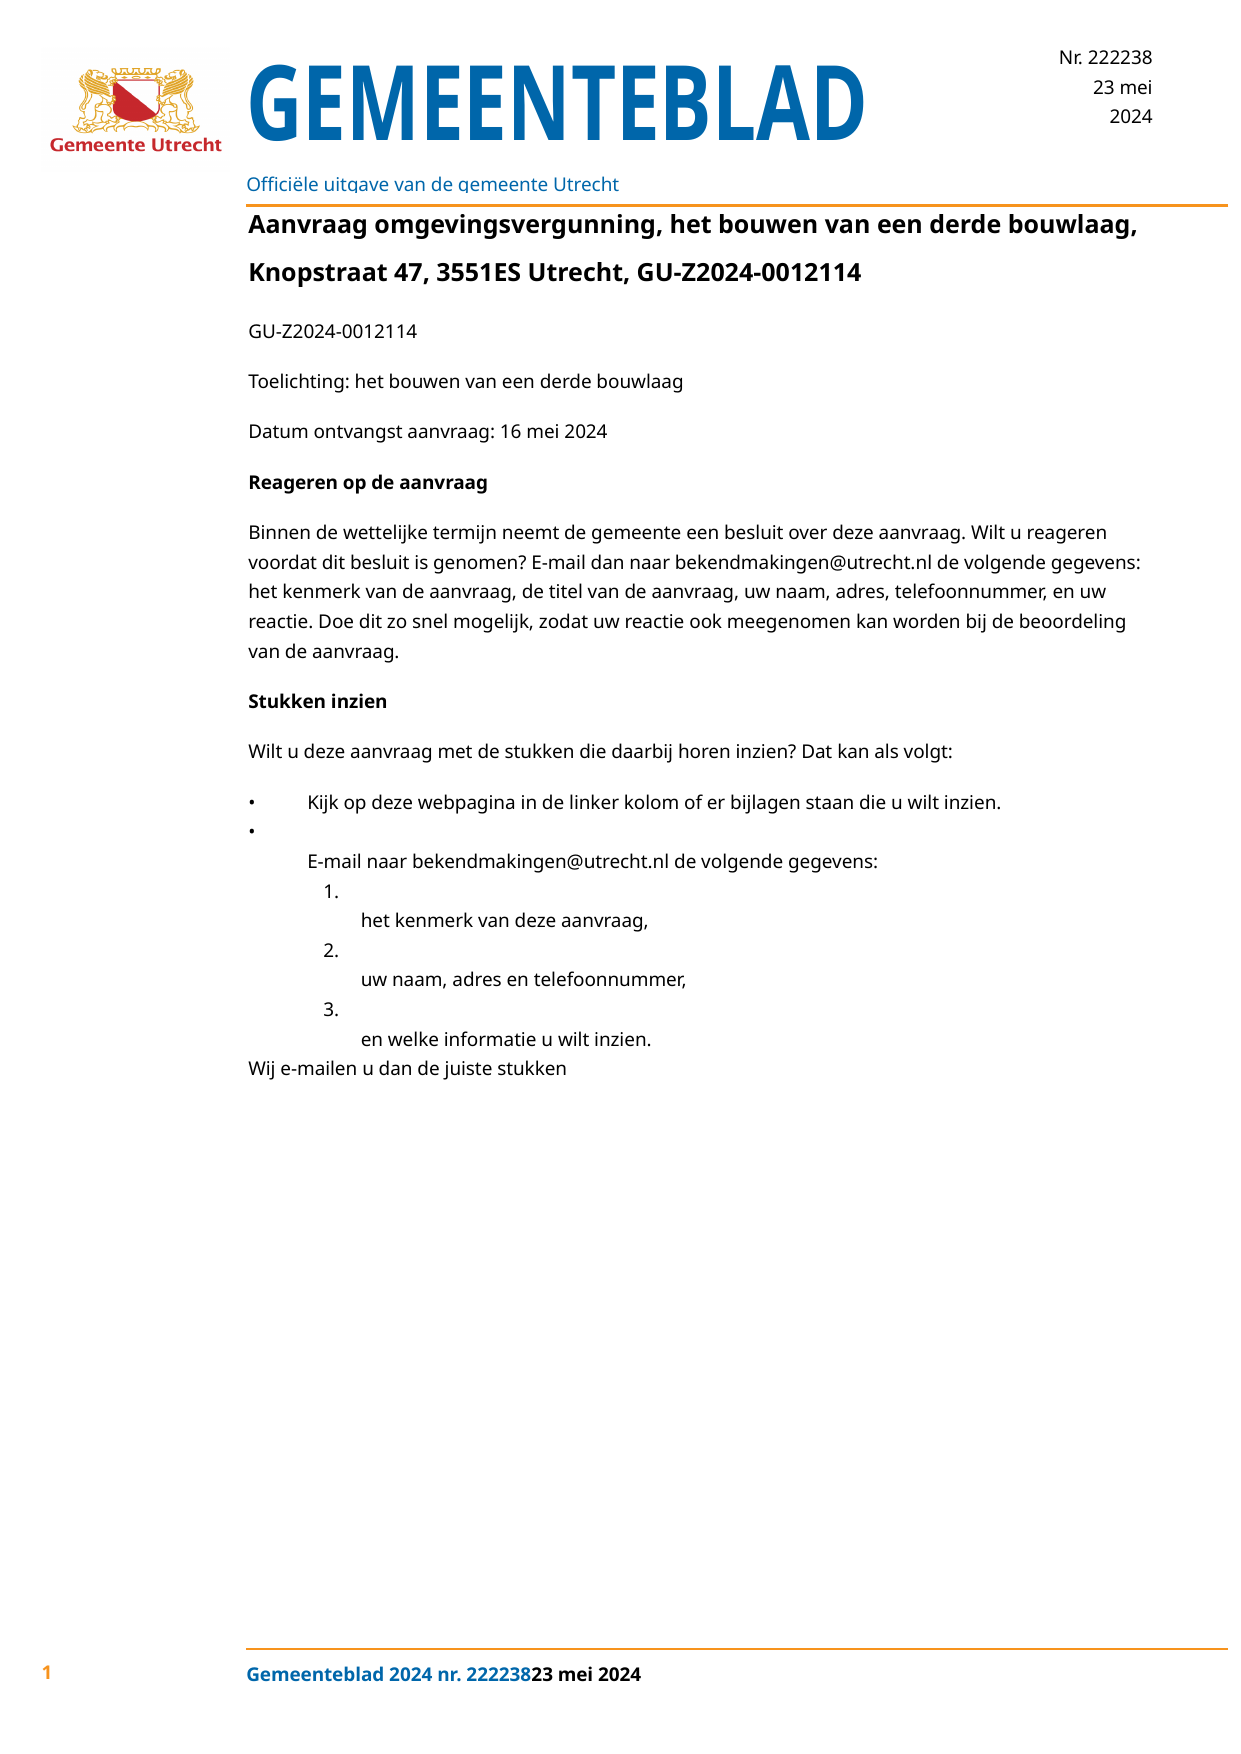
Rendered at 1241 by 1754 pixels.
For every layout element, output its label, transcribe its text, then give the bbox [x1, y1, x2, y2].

text Binnen de wettelijke termijn neemt de gemeente een besluit over deze aanvraag. Wilt u reageren voordat dit besluit is genomen? E-mail dan naar bekendmakingen@utrecht.nl de volgende gegevens: het kenmerk van de aanvraag, de titel van de aanvraag, uw naam, adres, telefoonnummer, en uw reactie. Doe dit zo snel mogelijk, zodat uw reactie ook meegenomen kan worden bij de beoordeling van de aanvraag. [248, 519, 1152, 664]
list het kenmerk van deze aanvraag, [323, 907, 1152, 933]
text Datum ontvangst aanvraag: 16 mei 2024 [248, 419, 1152, 444]
list Kijk op deze webpagina in de linker kolom of er bijlagen staan die u wilt inzien. [248, 789, 1152, 815]
text Toelichting: het bouwen van een derde bouwlaag [248, 368, 1152, 394]
text Stukken inzien [248, 688, 1152, 714]
text GU-Z2024-0012114 [248, 318, 1152, 344]
text Wilt u deze aanvraag met de stukken die daarbij horen inzien? Dat kan als volgt: [248, 739, 1152, 764]
list E-mail naar bekendmakingen@utrecht.nl de volgende gegevens: [248, 848, 1152, 874]
picture [41, 47, 231, 172]
text Aanvraag omgevingsvergunning, het bouwen van een derde bouwlaag, Knopstraat 47, 3551ES Utrecht, GU-Z2024-0012114 [248, 207, 1152, 288]
text Reageren op de aanvraag [248, 469, 1152, 495]
list en welke informatie u wilt inzien. [323, 1026, 1152, 1052]
list uw naam, adres en telefoonnummer, [323, 967, 1152, 992]
text Wij e-mailen u dan de juiste stukken [248, 1055, 1152, 1081]
